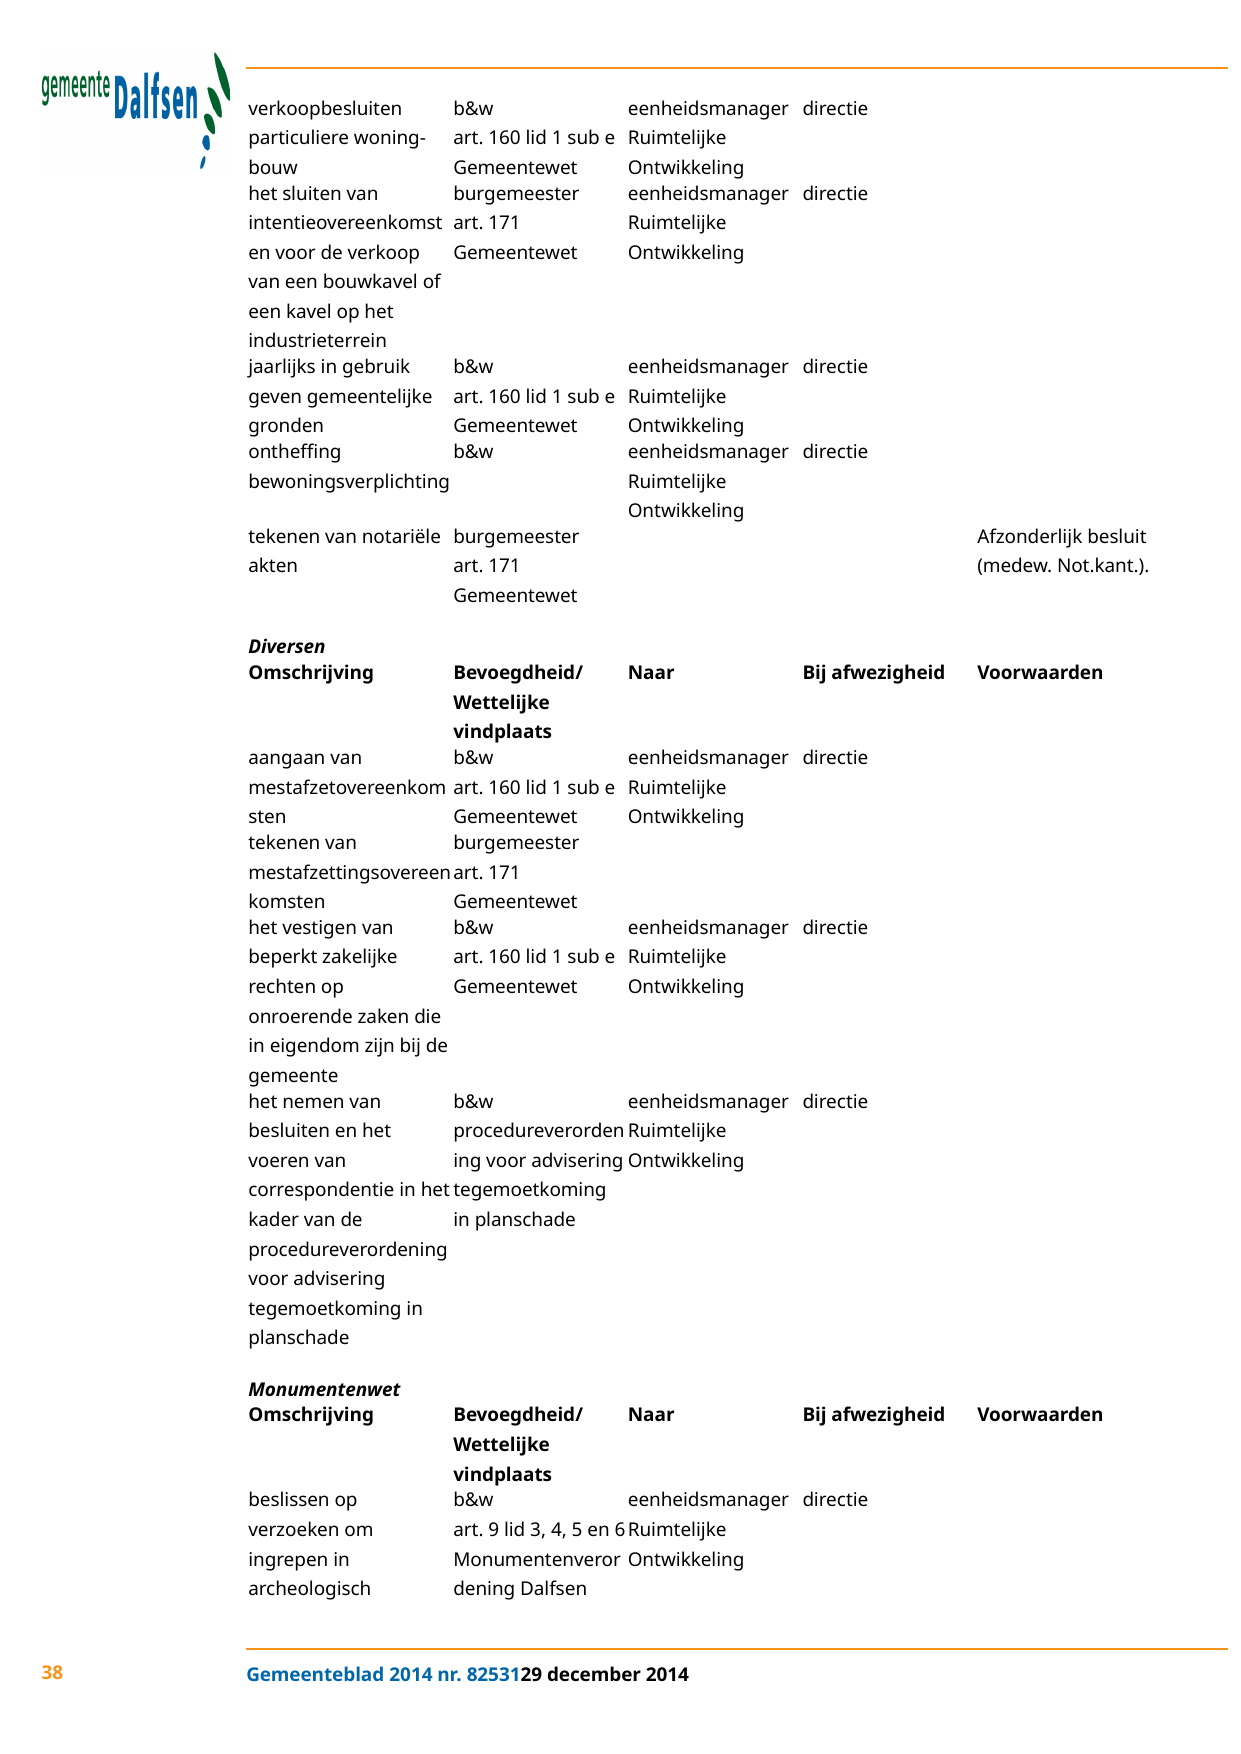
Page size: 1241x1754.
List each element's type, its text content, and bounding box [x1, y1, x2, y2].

table_cell [628, 1350, 802, 1376]
table_cell b&w art. 160 lid 1 sub e Gemeentewet [453, 353, 628, 438]
table_cell [453, 1376, 628, 1402]
table_cell eenheidsmanager Ruimtelijke Ontwikkeling [628, 1487, 802, 1601]
table_cell eenheidsmanager Ruimtelijke Ontwikkeling [628, 914, 802, 1088]
table_cell b&w art. 9 lid 3, 4, 5 en 6 Monumentenverordening Dalfsen [453, 1487, 628, 1601]
table_cell het nemen van besluiten en het voeren van correspondentie in het kader van de procedureverordening voor advisering tegemoetkoming in planschade [248, 1088, 453, 1350]
table_cell tekenen van notariële akten [248, 523, 453, 608]
table_cell Omschrijving [248, 1402, 453, 1487]
table_cell b&w art. 160 lid 1 sub e Gemeentewet [453, 914, 628, 1088]
table_cell Bevoegdheid/Wettelijke vindplaats [453, 1402, 628, 1487]
table_cell [802, 1350, 977, 1376]
table_cell [802, 523, 977, 608]
table_cell eenheidsmanager Ruimtelijke Ontwikkeling [628, 1088, 802, 1350]
table_cell [977, 95, 1152, 180]
table_cell eenheidsmanager Ruimtelijke Ontwikkeling [628, 353, 802, 438]
table_cell eenheidsmanager Ruimtelijke Ontwikkeling [628, 95, 802, 180]
table_cell Monumentenwet [248, 1376, 453, 1402]
table_cell [977, 1376, 1152, 1402]
table_cell verkoopbesluiten particuliere woning-bouw [248, 95, 453, 180]
table_cell Naar [628, 660, 802, 744]
table_cell [628, 523, 802, 608]
table_cell directie [802, 95, 977, 180]
table_cell directie [802, 353, 977, 438]
table_cell [977, 1350, 1152, 1376]
table_cell [453, 608, 628, 634]
table_cell eenheidsmanager Ruimtelijke Ontwikkeling [628, 744, 802, 829]
table_cell Voorwaarden [977, 1402, 1152, 1487]
table_cell directie [802, 1487, 977, 1601]
table_cell directie [802, 438, 977, 523]
table_cell Voorwaarden [977, 660, 1152, 744]
table_cell [977, 353, 1152, 438]
table_cell [628, 634, 802, 659]
table_cell b&w art. 160 lid 1 sub e Gemeentewet [453, 95, 628, 180]
table_cell [977, 1088, 1152, 1350]
table_cell burgemeester art. 171 Gemeentewet [453, 523, 628, 608]
table_cell Bevoegdheid/Wettelijke vindplaats [453, 660, 628, 744]
table_cell [628, 829, 802, 914]
table_cell b&w procedureverordening voor advisering tegemoetkoming in planschade [453, 1088, 628, 1350]
table_cell Afzonderlijk besluit (medew. Not.kant.). [977, 523, 1152, 608]
table_cell b&w [453, 438, 628, 523]
table_cell [802, 608, 977, 634]
table_cell Naar [628, 1402, 802, 1487]
table_cell [802, 829, 977, 914]
table_cell [977, 1487, 1152, 1601]
table_cell [628, 608, 802, 634]
table_cell ontheffing bewoningsverplichting [248, 438, 453, 523]
table_cell [248, 1350, 453, 1376]
table_cell tekenen van mestafzettingsovereenkomsten [248, 829, 453, 914]
table_cell [453, 634, 628, 659]
table_cell Bij afwezigheid [802, 1402, 977, 1487]
picture [41, 47, 231, 172]
table_cell directie [802, 914, 977, 1088]
table_cell Diversen [248, 634, 453, 659]
table_cell beslissen op verzoeken om ingrepen in archeologisch [248, 1487, 453, 1601]
table_cell het sluiten van intentieovereenkomsten voor de verkoop van een bouwkavel of een kavel op het industrieterrein [248, 180, 453, 353]
table_cell eenheidsmanager Ruimtelijke Ontwikkeling [628, 180, 802, 353]
table_cell [802, 634, 977, 659]
table_cell burgemeester art. 171 Gemeentewet [453, 829, 628, 914]
table_cell [453, 1350, 628, 1376]
table_cell burgemeester art. 171 Gemeentewet [453, 180, 628, 353]
table_cell het vestigen van beperkt zakelijke rechten op onroerende zaken die in eigendom zijn bij de gemeente [248, 914, 453, 1088]
table_cell directie [802, 180, 977, 353]
table_cell [977, 829, 1152, 914]
table_cell aangaan van mestafzetovereenkomsten [248, 744, 453, 829]
table_cell eenheidsmanager Ruimtelijke Ontwikkeling [628, 438, 802, 523]
table_cell Bij afwezigheid [802, 660, 977, 744]
table_cell [977, 914, 1152, 1088]
table_cell [248, 608, 453, 634]
table_cell [802, 1376, 977, 1402]
table_cell directie [802, 1088, 977, 1350]
table_cell [628, 1376, 802, 1402]
table_cell directie [802, 744, 977, 829]
table_cell jaarlijks in gebruik geven gemeentelijke gronden [248, 353, 453, 438]
table_cell [977, 744, 1152, 829]
table_cell [977, 438, 1152, 523]
table_cell Omschrijving [248, 660, 453, 744]
table_cell [977, 608, 1152, 634]
table_cell [977, 180, 1152, 353]
table_cell [977, 634, 1152, 659]
table_cell b&w art. 160 lid 1 sub e Gemeentewet [453, 744, 628, 829]
